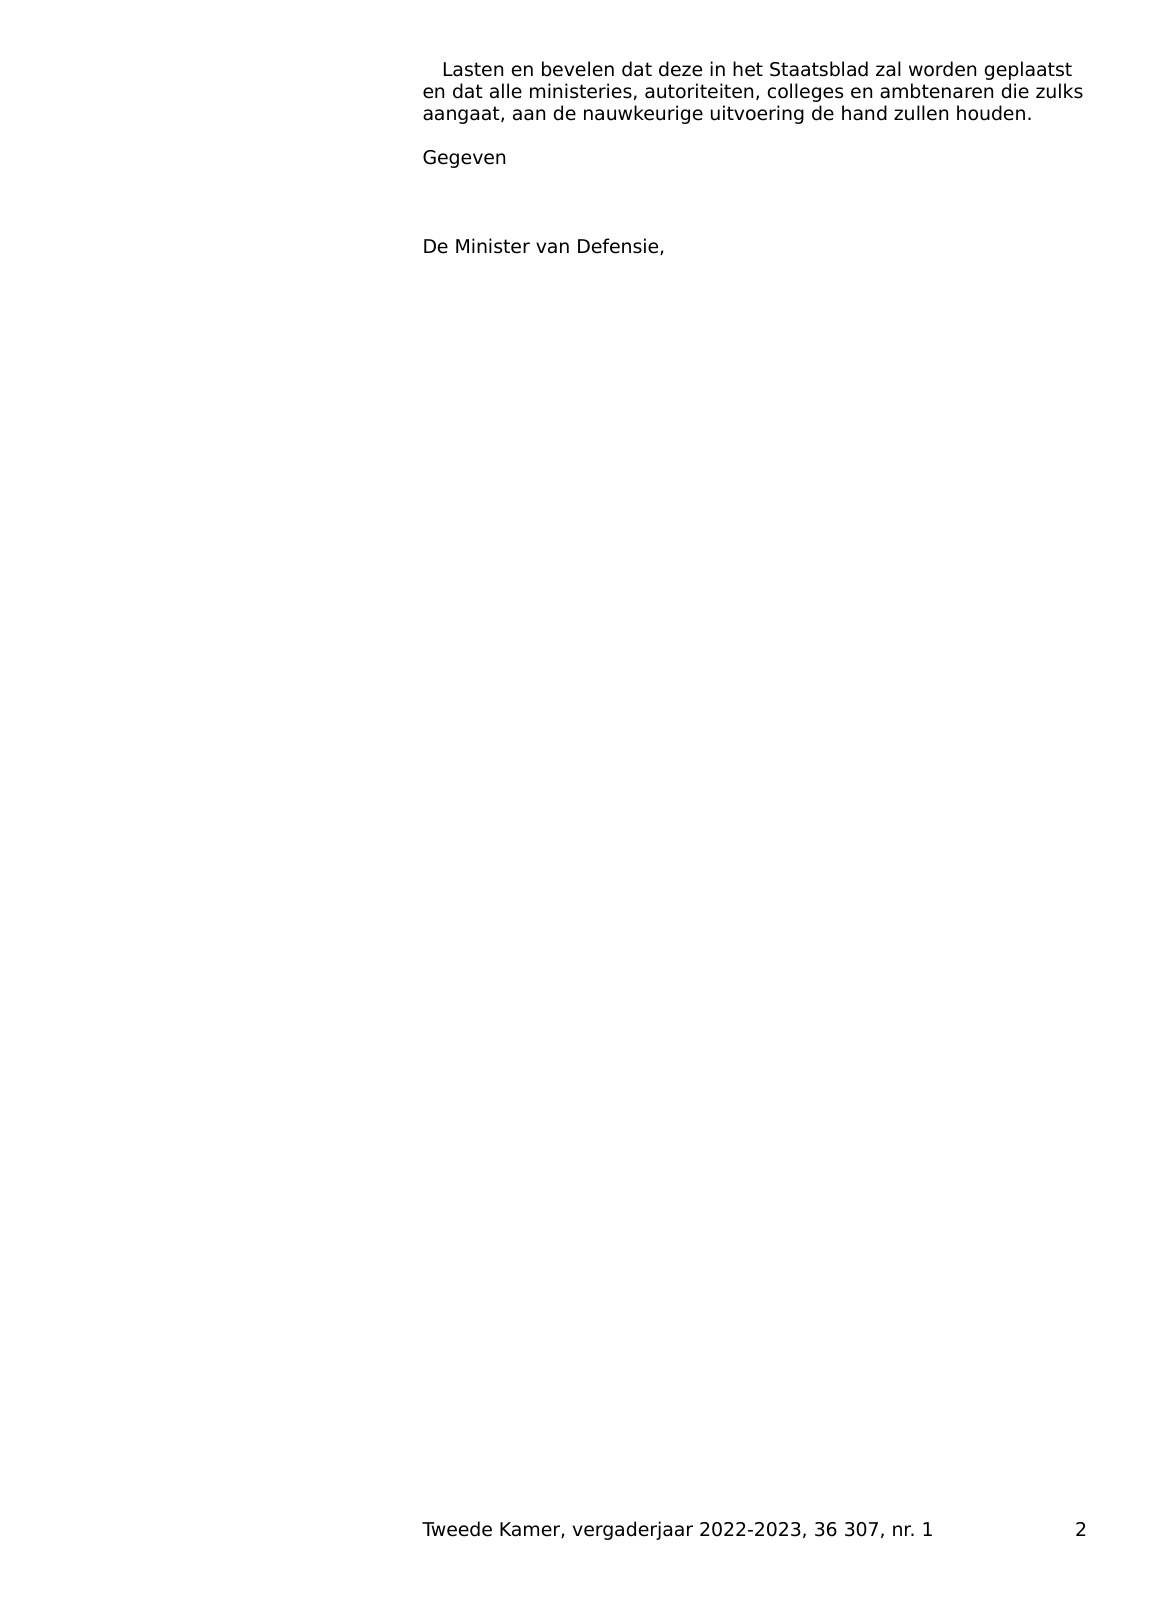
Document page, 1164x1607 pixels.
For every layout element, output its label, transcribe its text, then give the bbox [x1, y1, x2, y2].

text Lasten en bevelen dat deze in het Staatsblad zal worden geplaatst en dat alle ministeries, autoriteiten, colleges en ambtenaren die zulks aangaat, aan de nauwkeurige uitvoering de hand zullen houden. [422, 59, 1087, 125]
text De Minister van Defensie, [422, 236, 1087, 258]
text Gegeven [422, 147, 1087, 169]
